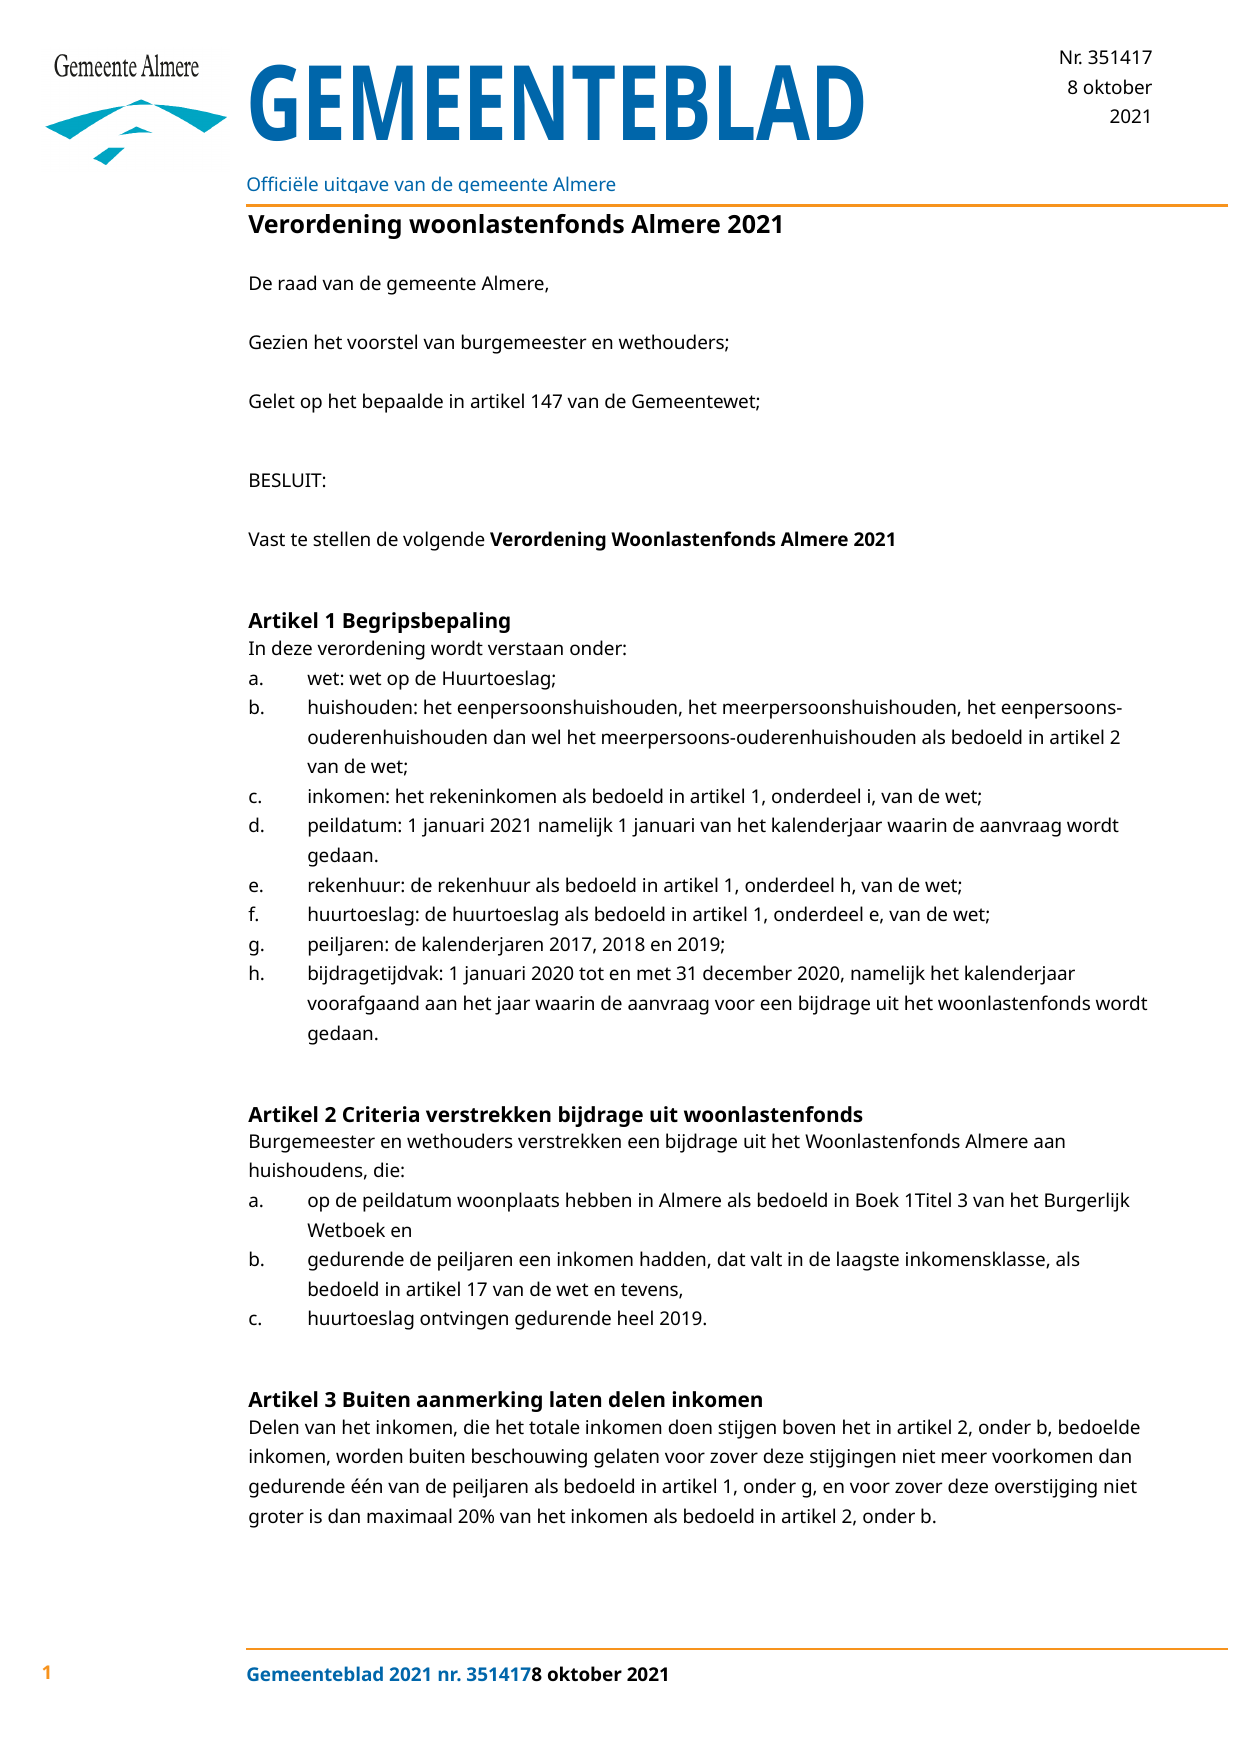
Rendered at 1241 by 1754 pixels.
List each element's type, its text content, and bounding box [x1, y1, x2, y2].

text Artikel 3 Buiten aanmerking laten delen inkomen [248, 1386, 1152, 1414]
list peiljaren: de kalenderjaren 2017, 2018 en 2019; [248, 931, 1152, 957]
text Delen van het inkomen, die het totale inkomen doen stijgen boven het in artikel 2, onder b, bedoelde inkomen, worden buiten beschouwing gelaten voor zover deze stijgingen niet meer voorkomen dan gedurende één van de peiljaren als bedoeld in artikel 1, onder g, en voor zover deze overstijging niet groter is dan maximaal 20% van het inkomen als bedoeld in artikel 2, onder b. [248, 1414, 1152, 1528]
list peildatum: 1 januari 2021 namelijk 1 januari van het kalenderjaar waarin de aanvraag wordt gedaan. [248, 813, 1152, 868]
text In deze verordening wordt verstaan onder: [248, 635, 1152, 661]
list wet: wet op de Huurtoeslag; [248, 665, 1152, 690]
text Verordening woonlastenfonds Almere 2021 [248, 207, 1152, 241]
list huurtoeslag ontvingen gedurende heel 2019. [248, 1306, 1152, 1331]
list bijdragetijdvak: 1 januari 2020 tot en met 31 december 2020, namelijk het kalenderjaar voorafgaand aan het jaar waarin de aanvraag voor een bijdrage uit het woonlastenfonds wordt gedaan. [248, 961, 1152, 1045]
text BESLUIT: [248, 467, 1152, 493]
list rekenhuur: de rekenhuur als bedoeld in artikel 1, onderdeel h, van de wet; [248, 872, 1152, 897]
list inkomen: het rekeninkomen als bedoeld in artikel 1, onderdeel i, van de wet; [248, 783, 1152, 809]
list huurtoeslag: de huurtoeslag als bedoeld in artikel 1, onderdeel e, van de wet; [248, 901, 1152, 927]
text Artikel 2 Criteria verstrekken bijdrage uit woonlastenfonds [248, 1100, 1152, 1128]
text De raad van de gemeente Almere, [248, 270, 1152, 296]
list huishouden: het eenpersoonshuishouden, het meerpersoonshuishouden, het eenpersoons-ouderenhuishouden dan wel het meerpersoons-ouderenhuishouden als bedoeld in artikel 2 van de wet; [248, 694, 1152, 779]
text Gezien het voorstel van burgemeester en wethouders; [248, 329, 1152, 355]
list gedurende de peiljaren een inkomen hadden, dat valt in de laagste inkomensklasse, als bedoeld in artikel 17 van de wet en tevens, [248, 1246, 1152, 1302]
list op de peildatum woonplaats hebben in Almere als bedoeld in Boek 1Titel 3 van het Burgerlijk Wetboek en [248, 1187, 1152, 1243]
text Vast te stellen de volgende Verordening Woonlastenfonds Almere 2021 [248, 527, 1152, 552]
picture [41, 47, 231, 172]
text Gelet op het bepaalde in artikel 147 van de Gemeentewet; [248, 389, 1152, 414]
text Artikel 1 Begripsbepaling [248, 607, 1152, 635]
text Burgemeester en wethouders verstrekken een bijdrage uit het Woonlastenfonds Almere aan huishoudens, die: [248, 1128, 1152, 1183]
